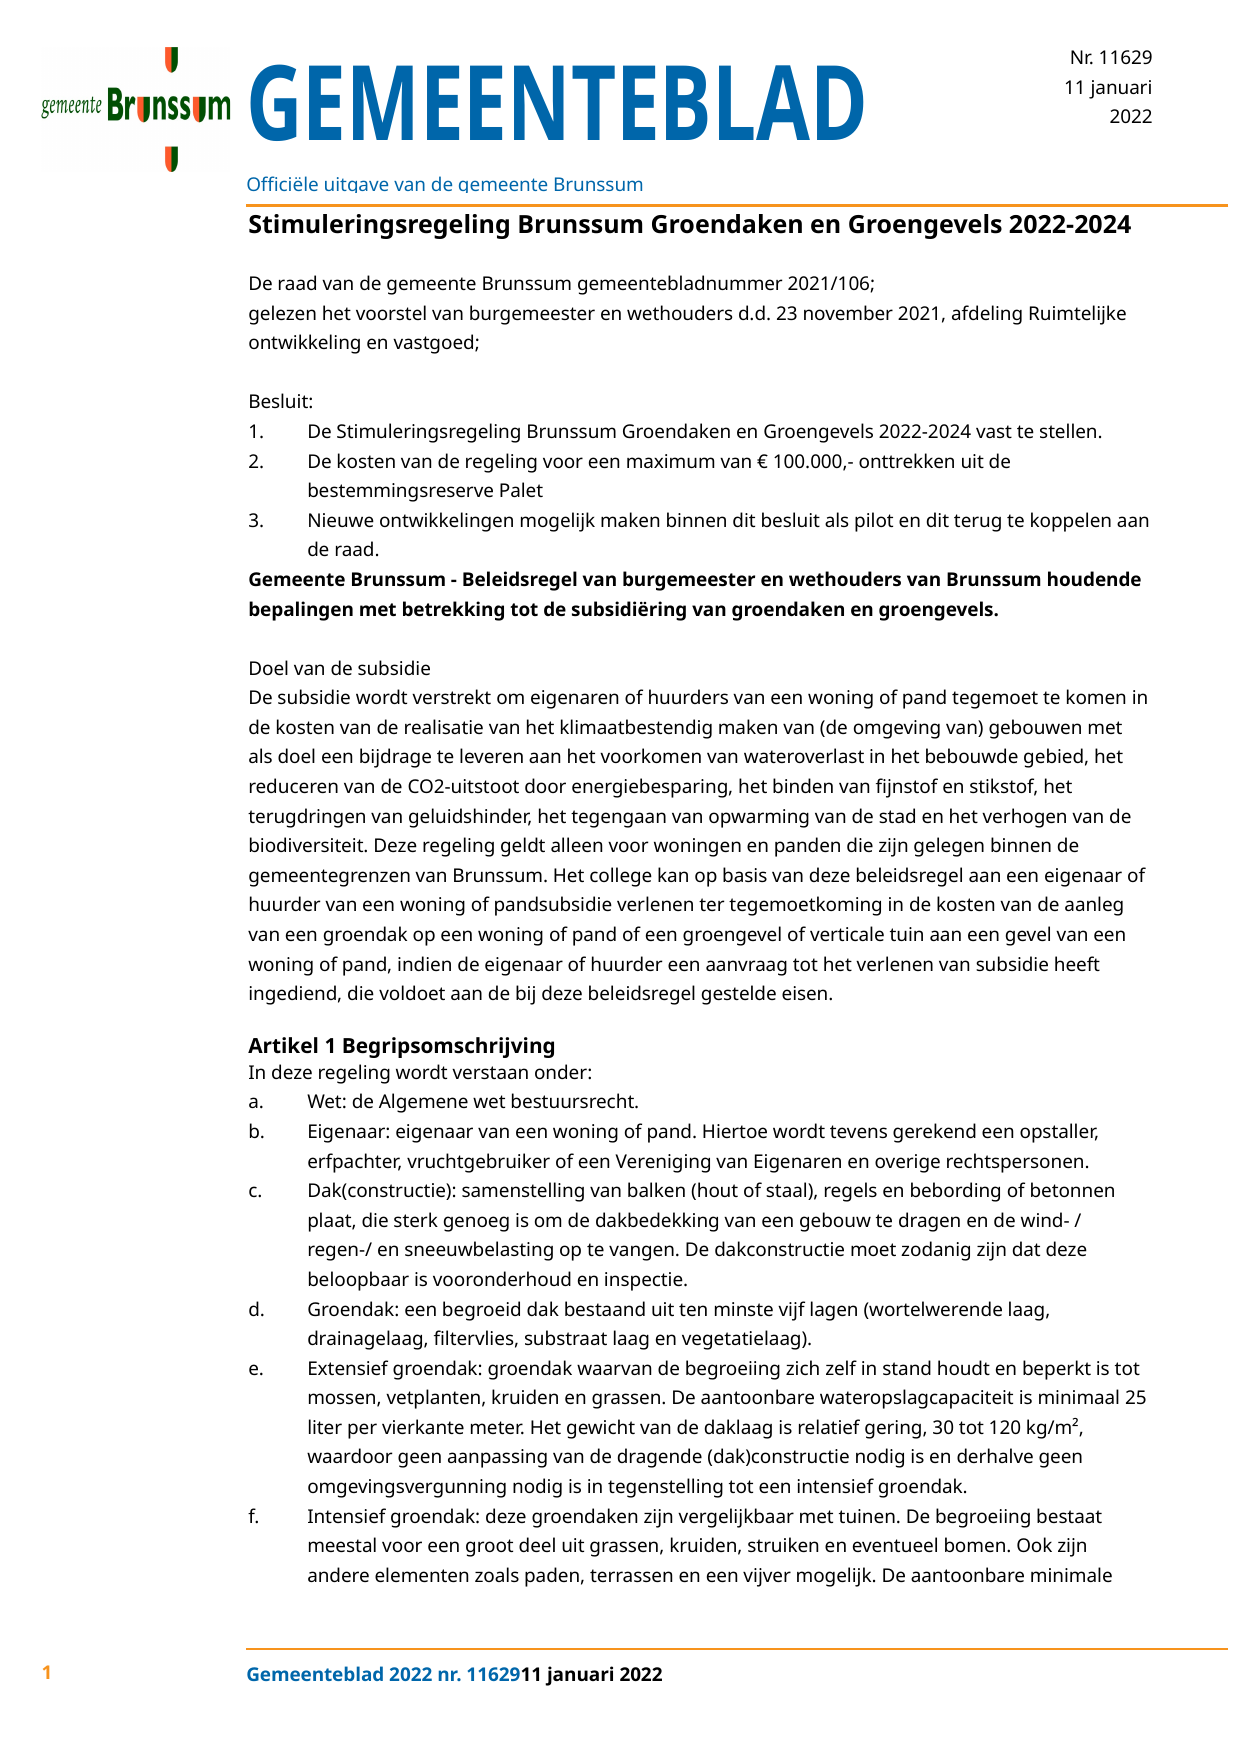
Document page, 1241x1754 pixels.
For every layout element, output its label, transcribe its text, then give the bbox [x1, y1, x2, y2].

text De raad van de gemeente Brunssum gemeentebladnummer 2021/106; [248, 270, 1152, 296]
list Intensief groendak: deze groendaken zijn vergelijkbaar met tuinen. De begroeiing bestaat meestal voor een groot deel uit grassen, kruiden, struiken en eventueel bomen. Ook zijn andere elementen zoals paden, terrassen en een vijver mogelijk. De aantoonbare minimale [248, 1503, 1152, 1588]
text Besluit: [248, 389, 1152, 414]
text gelezen het voorstel van burgemeester en wethouders d.d. 23 november 2021, afdeling Ruimtelijke ontwikkeling en vastgoed; [248, 300, 1152, 355]
list Eigenaar: eigenaar van een woning of pand. Hiertoe wordt tevens gerekend een opstaller, erfpachter, vruchtgebruiker of een Vereniging van Eigenaren en overige rechtspersonen. [248, 1118, 1152, 1174]
list Extensief groendak: groendak waarvan de begroeiing zich zelf in stand houdt en beperkt is tot mossen, vetplanten, kruiden en grassen. De aantoonbare wateropslagcapaciteit is minimaal 25 liter per vierkante meter. Het gewicht van de daklaag is relatief gering, 30 tot 120 kg/m², waardoor geen aanpassing van de dragende (dak)constructie nodig is en derhalve geen omgevingsvergunning nodig is in tegenstelling tot een intensief groendak. [248, 1355, 1152, 1499]
list Wet: de Algemene wet bestuursrecht. [248, 1089, 1152, 1114]
list De kosten van de regeling voor een maximum van € 100.000,- onttrekken uit de bestemmingsreserve Palet [248, 448, 1152, 503]
text Stimuleringsregeling Brunssum Groendaken en Groengevels 2022-2024 [248, 207, 1152, 241]
text In deze regeling wordt verstaan onder: [248, 1059, 1152, 1085]
text Artikel 1 Begripsomschrijving [248, 1031, 1152, 1059]
text Gemeente Brunssum - Beleidsregel van burgemeester en wethouders van Brunssum houdende bepalingen met betrekking tot de subsidiëring van groendaken en groengevels. [248, 566, 1152, 621]
text De subsidie wordt verstrekt om eigenaren of huurders van een woning of pand tegemoet te komen in de kosten van de realisatie van het klimaatbestendig maken van (de omgeving van) gebouwen met als doel een bijdrage te leveren aan het voorkomen van wateroverlast in het bebouwde gebied, het reduceren van de CO2-uitstoot door energiebesparing, het binden van fijnstof en stikstof, het terugdringen van geluidshinder, het tegengaan van opwarming van de stad en het verhogen van de biodiversiteit. Deze regeling geldt alleen voor woningen en panden die zijn gelegen binnen de gemeentegrenzen van Brunssum. Het college kan op basis van deze beleidsregel aan een eigenaar of huurder van een woning of pandsubsidie verlenen ter tegemoetkoming in de kosten van de aanleg van een groendak op een woning of pand of een groengevel of verticale tuin aan een gevel van een woning of pand, indien de eigenaar of huurder een aanvraag tot het verlenen van subsidie heeft ingediend, die voldoet aan de bij deze beleidsregel gestelde eisen. [248, 684, 1152, 1006]
text Doel van de subsidie [248, 655, 1152, 681]
list Dak(constructie): samenstelling van balken (hout of staal), regels en bebording of betonnen plaat, die sterk genoeg is om de dakbedekking van een gebouw te dragen en de wind- / regen-/ en sneeuwbelasting op te vangen. De dakconstructie moet zodanig zijn dat deze beloopbaar is vooronderhoud en inspectie. [248, 1177, 1152, 1292]
list Nieuwe ontwikkelingen mogelijk maken binnen dit besluit als pilot en dit terug te koppelen aan de raad. [248, 507, 1152, 562]
list Groendak: een begroeid dak bestaand uit ten minste vijf lagen (wortelwerende laag, drainagelaag, filtervlies, substraat laag en vegetatielaag). [248, 1296, 1152, 1351]
picture [41, 47, 231, 172]
list De Stimuleringsregeling Brunssum Groendaken en Groengevels 2022-2024 vast te stellen. [248, 418, 1152, 444]
